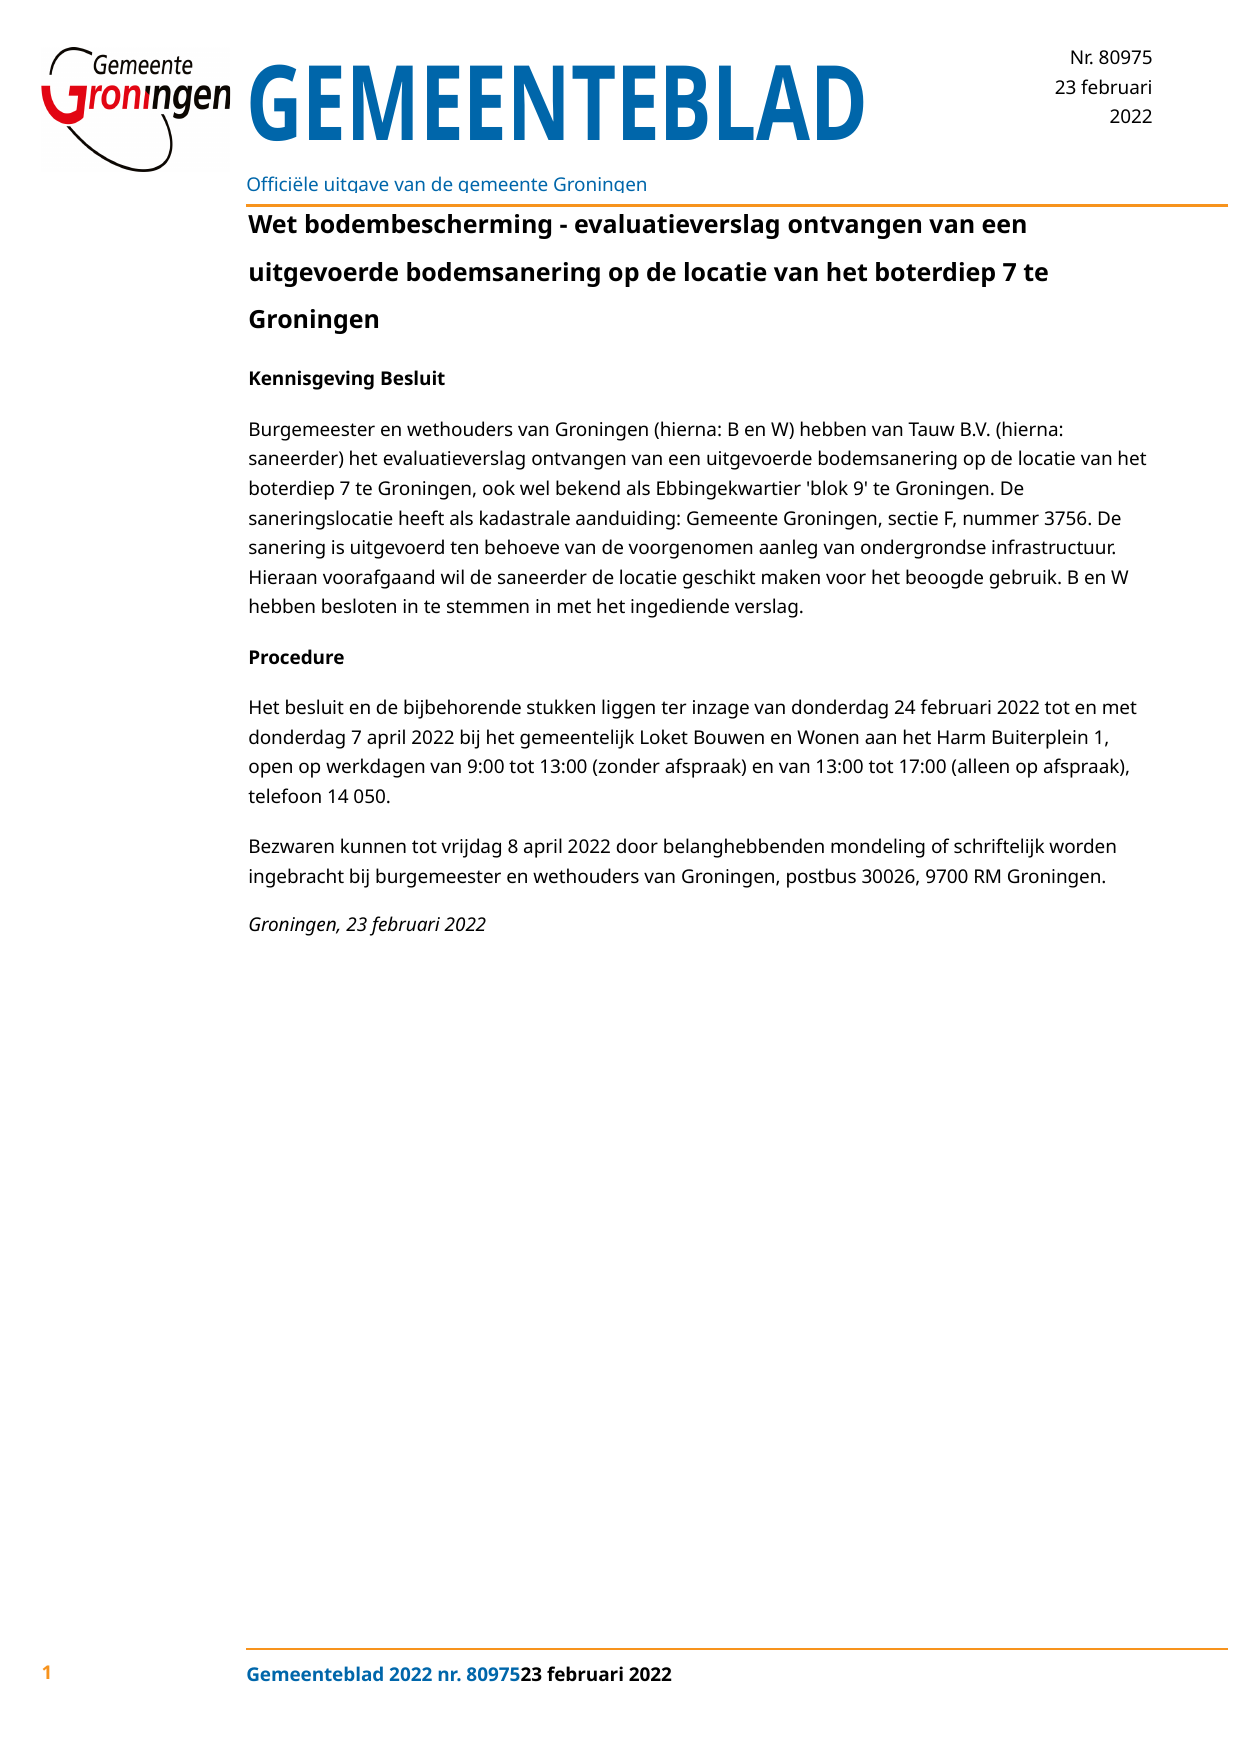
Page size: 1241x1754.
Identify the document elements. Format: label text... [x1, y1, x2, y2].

text Bezwaren kunnen tot vrijdag 8 april 2022 door belanghebbenden mondeling of schriftelijk worden ingebracht bij burgemeester en wethouders van Groningen, postbus 30026, 9700 RM Groningen. [248, 833, 1152, 889]
text Groningen, 23 februari 2022 [248, 911, 1152, 937]
text Wet bodembescherming - evaluatieverslag ontvangen van een uitgevoerde bodemsanering op de locatie van het boterdiep 7 te Groningen [248, 207, 1152, 336]
text Burgemeester en wethouders van Groningen (hierna: B en W) hebben van Tauw B.V. (hierna: saneerder) het evaluatieverslag ontvangen van een uitgevoerde bodemsanering op de locatie van het boterdiep 7 te Groningen, ook wel bekend als Ebbingekwartier 'blok 9' te Groningen. De saneringslocatie heeft als kadastrale aanduiding: Gemeente Groningen, sectie F, nummer 3756. De sanering is uitgevoerd ten behoeve van de voorgenomen aanleg van ondergrondse infrastructuur. Hieraan voorafgaand wil de saneerder de locatie geschikt maken voor het beoogde gebruik. B en W hebben besloten in te stemmen in met het ingediende verslag. [248, 416, 1152, 619]
text Het besluit en de bijbehorende stukken liggen ter inzage van donderdag 24 februari 2022 tot en met donderdag 7 april 2022 bij het gemeentelijk Loket Bouwen en Wonen aan het Harm Buiterplein 1, open op werkdagen van 9:00 tot 13:00 (zonder afspraak) en van 13:00 tot 17:00 (alleen op afspraak), telefoon 14 050. [248, 694, 1152, 809]
text Procedure [248, 644, 1152, 669]
text Kennisgeving Besluit [248, 366, 1152, 391]
picture [41, 47, 231, 172]
